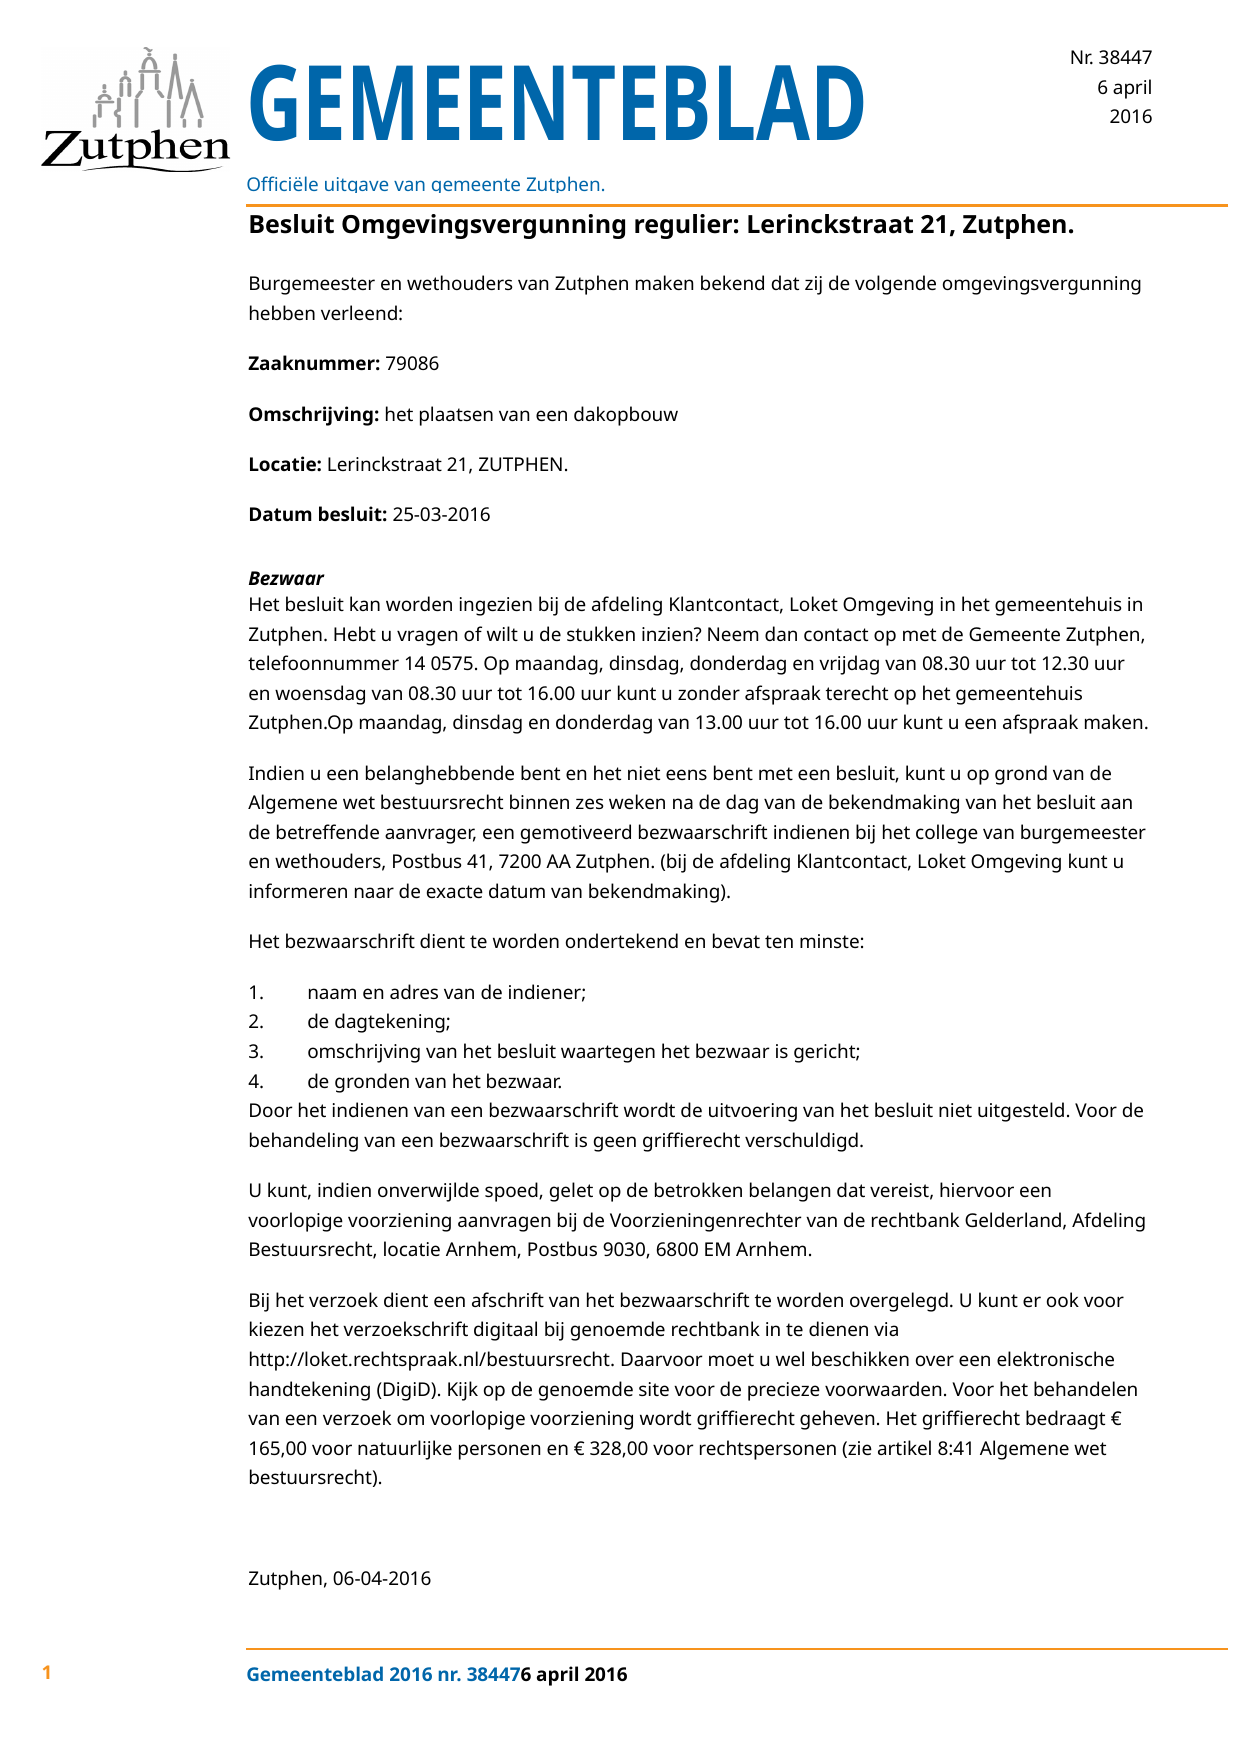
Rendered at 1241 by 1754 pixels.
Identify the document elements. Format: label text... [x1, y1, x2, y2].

text Zutphen, 06-04-2016 [248, 1565, 1152, 1591]
picture [41, 47, 231, 172]
text Het besluit kan worden ingezien bij de afdeling Klantcontact, Loket Omgeving in het gemeentehuis in Zutphen. Hebt u vragen of wilt u de stukken inzien? Neem dan contact op met de Gemeente Zutphen, telefoonnummer 14 0575. Op maandag, dinsdag, donderdag en vrijdag van 08.30 uur tot 12.30 uur en woensdag van 08.30 uur tot 16.00 uur kunt u zonder afspraak terecht op het gemeentehuis Zutphen.Op maandag, dinsdag en donderdag van 13.00 uur tot 16.00 uur kunt u een afspraak maken. [248, 591, 1152, 735]
text Zaaknummer: 79086 [248, 350, 1152, 376]
text Bezwaar [248, 566, 1152, 591]
list de dagtekening; [248, 1009, 1152, 1034]
list de gronden van het bezwaar. [248, 1068, 1152, 1094]
text Omschrijving: het plaatsen van een dakopbouw [248, 401, 1152, 426]
list naam en adres van de indiener; [248, 979, 1152, 1005]
text U kunt, indien onverwijlde spoed, gelet op de betrokken belangen dat vereist, hiervoor een voorlopige voorziening aanvragen bij de Voorzieningenrechter van de rechtbank Gelderland, Afdeling Bestuursrecht, locatie Arnhem, Postbus 9030, 6800 EM Arnhem. [248, 1177, 1152, 1262]
text Indien u een belanghebbende bent en het niet eens bent met een besluit, kunt u op grond van de Algemene wet bestuursrecht binnen zes weken na de dag van de bekendmaking van het besluit aan de betreffende aanvrager, een gemotiveerd bezwaarschrift indienen bij het college van burgemeester en wethouders, Postbus 41, 7200 AA Zutphen. (bij de afdeling Klantcontact, Loket Omgeving kunt u informeren naar de exacte datum van bekendmaking). [248, 760, 1152, 904]
text Door het indienen van een bezwaarschrift wordt de uitvoering van het besluit niet uitgesteld. Voor de behandeling van een bezwaarschrift is geen griffierecht verschuldigd. [248, 1097, 1152, 1153]
text Datum besluit: 25-03-2016 [248, 502, 1152, 527]
text Bij het verzoek dient een afschrift van het bezwaarschrift te worden overgelegd. U kunt er ook voor kiezen het verzoekschrift digitaal bij genoemde rechtbank in te dienen via http://loket.rechtspraak.nl/bestuursrecht. Daarvoor moet u wel beschikken over een elektronische handtekening (DigiD). Kijk op de genoemde site voor de precieze voorwaarden. Voor het behandelen van een verzoek om voorlopige voorziening wordt griffierecht geheven. Het griffierecht bedraagt € 165,00 voor natuurlijke personen en € 328,00 voor rechtspersonen (zie artikel 8:41 Algemene wet bestuursrecht). [248, 1287, 1152, 1490]
text Het bezwaarschrift dient te worden ondertekend en bevat ten minste: [248, 929, 1152, 954]
list omschrijving van het besluit waartegen het bezwaar is gericht; [248, 1038, 1152, 1064]
text Locatie: Lerinckstraat 21, ZUTPHEN. [248, 451, 1152, 477]
text Besluit Omgevingsvergunning regulier: Lerinckstraat 21, Zutphen. [248, 207, 1152, 241]
text Burgemeester en wethouders van Zutphen maken bekend dat zij de volgende omgevingsvergunning hebben verleend: [248, 270, 1152, 326]
